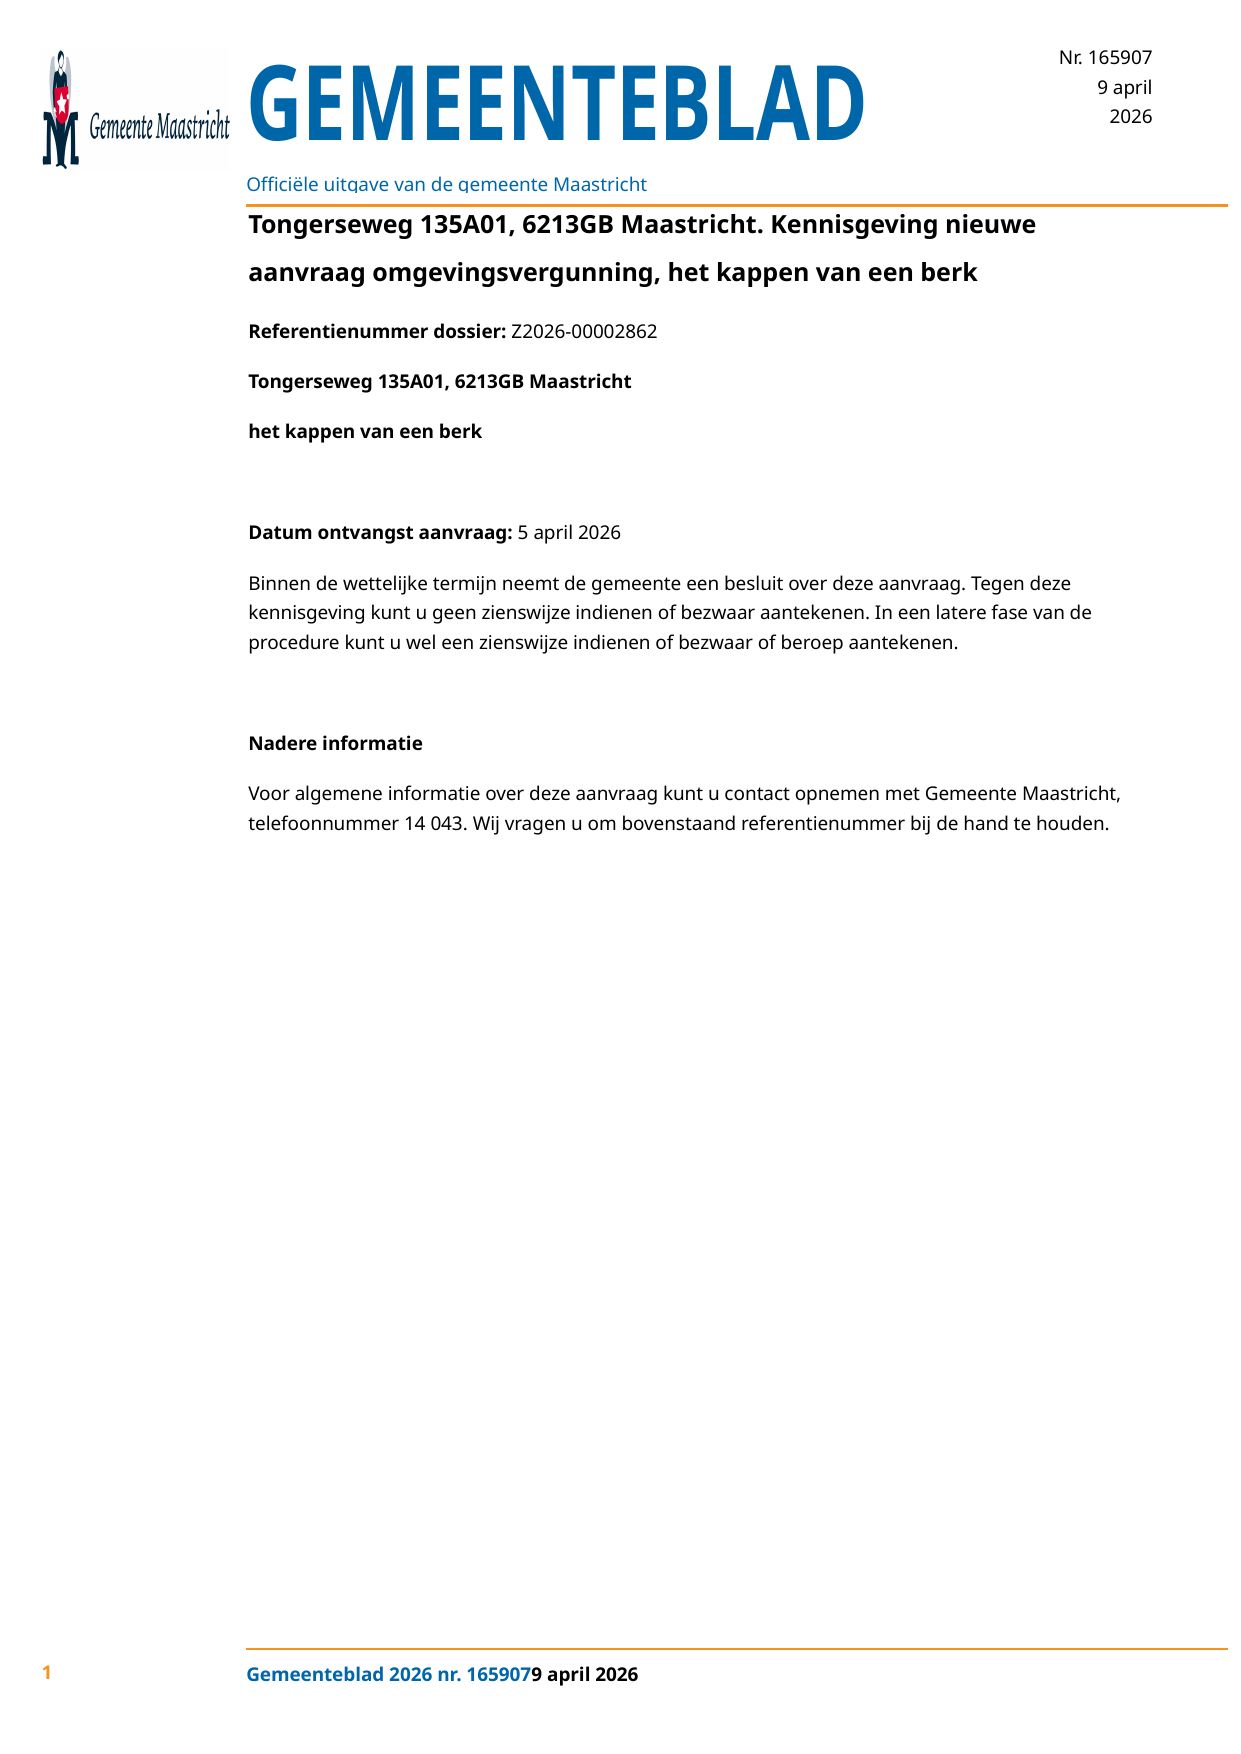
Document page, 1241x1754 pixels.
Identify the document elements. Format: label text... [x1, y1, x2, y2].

text Datum ontvangst aanvraag: 5 april 2026 [248, 519, 1152, 545]
text Nadere informatie [248, 730, 1152, 756]
text het kappen van een berk [248, 419, 1152, 444]
text Binnen de wettelijke termijn neemt de gemeente een besluit over deze aanvraag. Tegen deze kennisgeving kunt u geen zienswijze indienen of bezwaar aantekenen. In een latere fase van de procedure kunt u wel een zienswijze indienen of bezwaar of beroep aantekenen. [248, 570, 1152, 655]
text Tongerseweg 135A01, 6213GB Maastricht [248, 368, 1152, 394]
text Tongerseweg 135A01, 6213GB Maastricht. Kennisgeving nieuwe aanvraag omgevingsvergunning, het kappen van een berk [248, 207, 1152, 288]
text Referentienummer dossier: Z2026-00002862 [248, 318, 1152, 344]
text Voor algemene informatie over deze aanvraag kunt u contact opnemen met Gemeente Maastricht, telefoonnummer 14 043. Wij vragen u om bovenstaand referentienummer bij de hand te houden. [248, 780, 1152, 836]
picture [41, 47, 231, 172]
